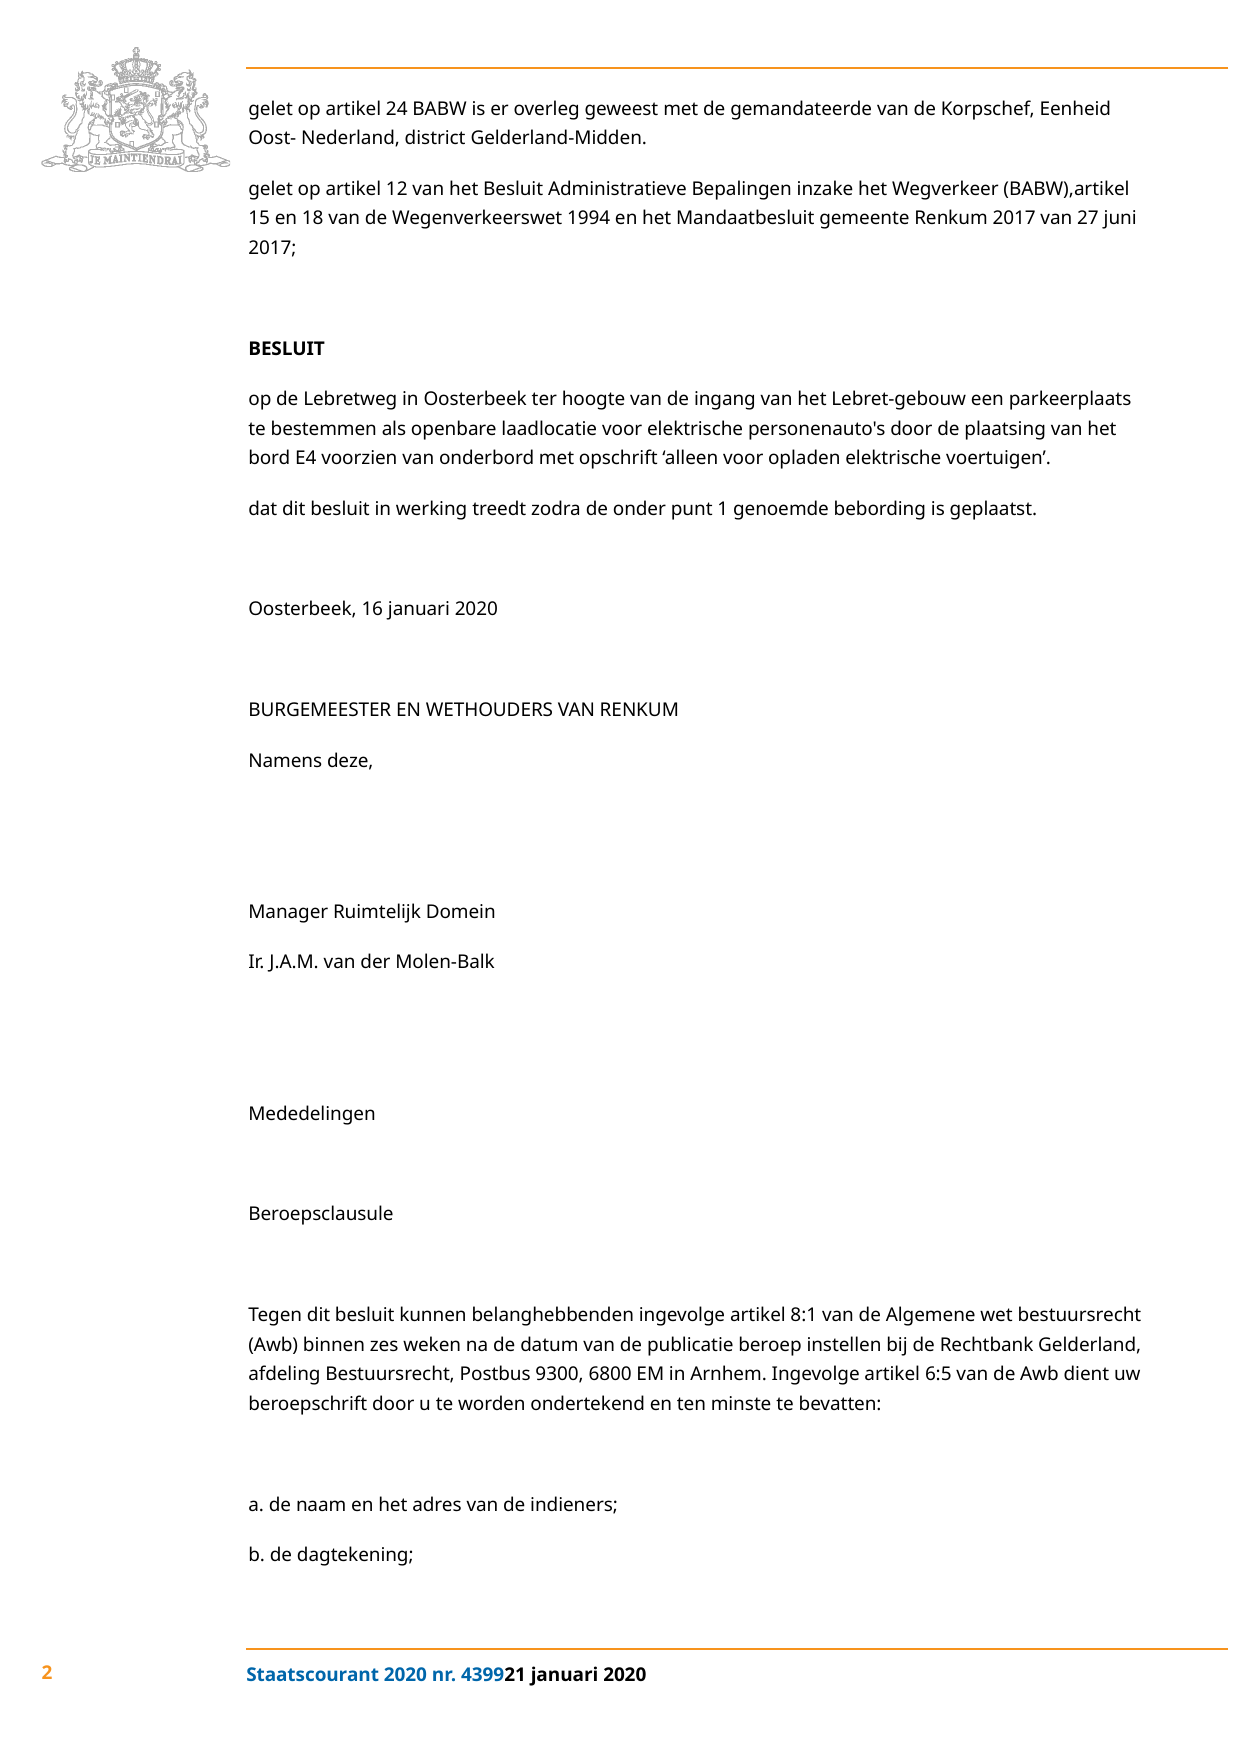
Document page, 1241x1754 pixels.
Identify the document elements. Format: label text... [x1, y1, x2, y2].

text BESLUIT [248, 335, 1152, 361]
picture [41, 47, 231, 172]
text Oosterbeek, 16 januari 2020 [248, 596, 1152, 621]
text dat dit besluit in werking treedt zodra de onder punt 1 genoemde bebording is geplaatst. [248, 495, 1152, 521]
text op de Lebretweg in Oosterbeek ter hoogte van de ingang van het Lebret-gebouw een parkeerplaats te bestemmen als openbare laadlocatie voor elektrische personenauto's door de plaatsing van het bord E4 voorzien van onderbord met opschrift ‘alleen voor opladen elektrische voertuigen’. [248, 385, 1152, 470]
text gelet op artikel 24 BABW is er overleg geweest met de gemandateerde van de Korpschef, Eenheid Oost- Nederland, district Gelderland-Midden. [248, 95, 1152, 150]
text Manager Ruimtelijk Domein [248, 898, 1152, 924]
text Ir. J.A.M. van der Molen-Balk [248, 948, 1152, 974]
text Mededelingen [248, 1100, 1152, 1126]
text gelet op artikel 12 van het Besluit Administratieve Bepalingen inzake het Wegverkeer (BABW),artikel 15 en 18 van de Wegenverkeerswet 1994 en het Mandaatbesluit gemeente Renkum 2017 van 27 juni 2017; [248, 175, 1152, 260]
text Tegen dit besluit kunnen belanghebbenden ingevolge artikel 8:1 van de Algemene wet bestuursrecht (Awb) binnen zes weken na de datum van de publicatie beroep instellen bij de Rechtbank Gelderland, afdeling Bestuursrecht, Postbus 9300, 6800 EM in Arnhem. Ingevolge artikel 6:5 van de Awb dient uw beroepschrift door u te worden ondertekend en ten minste te bevatten:­ [248, 1301, 1152, 1416]
text b. de dagtekening; [248, 1541, 1152, 1567]
text BURGEMEESTER EN WETHOUDERS VAN RENKUM [248, 696, 1152, 722]
text a. de naam en het adres van de indieners; [248, 1491, 1152, 1517]
text Namens deze, [248, 747, 1152, 773]
text Beroepsclausule [248, 1201, 1152, 1226]
